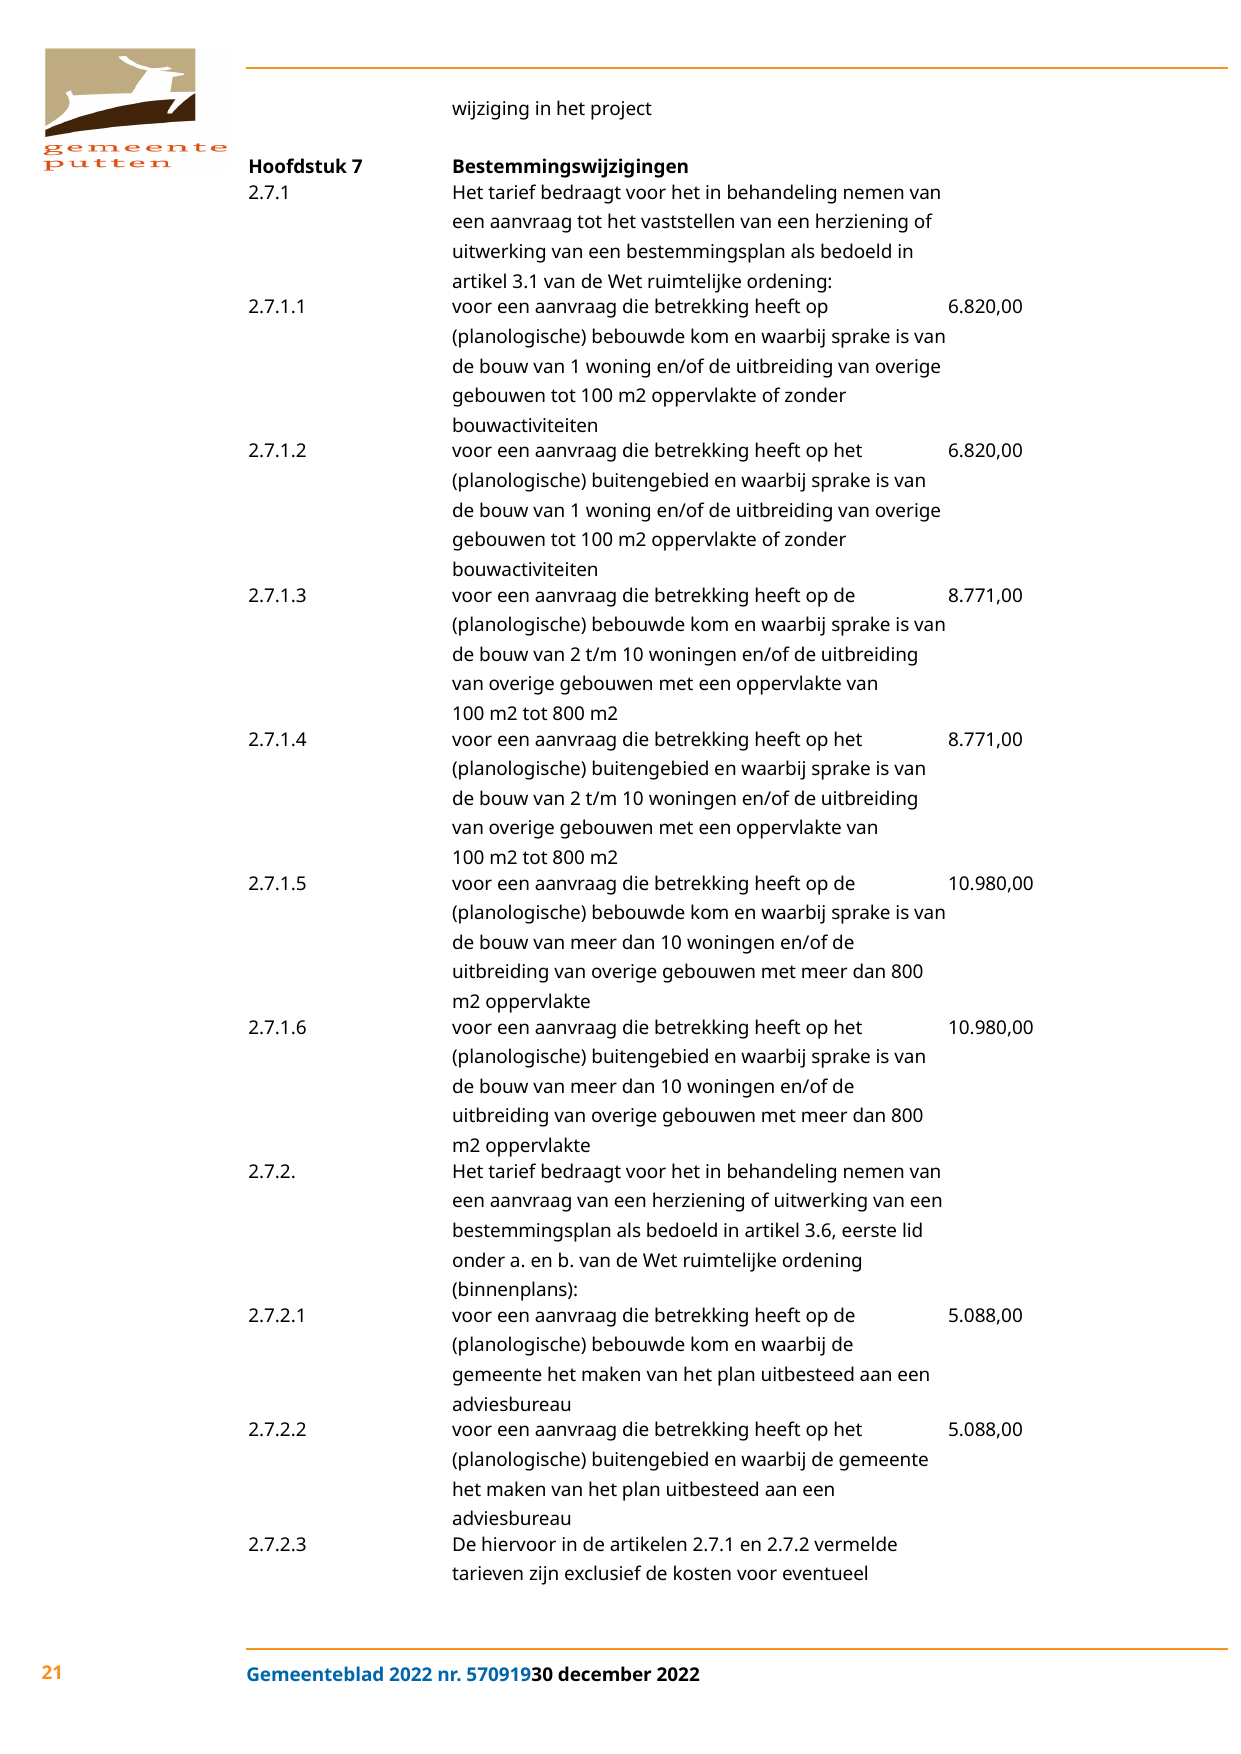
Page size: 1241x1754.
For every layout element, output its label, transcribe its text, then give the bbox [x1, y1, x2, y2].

table_cell voor een aanvraag die betrekking heeft op het (planologische) buitengebied en waarbij sprake is van de bouw van 1 woning en/of de uitbreiding van overige gebouwen tot 100 m2 oppervlakte of zonder bouwactiviteiten [452, 438, 948, 582]
table_cell 2.7.1.2 [248, 438, 452, 582]
table_cell De hiervoor in de artikelen 2.7.1 en 2.7.2 vermelde tarieven zijn exclusief de kosten voor eventueel [452, 1531, 948, 1586]
table_cell voor een aanvraag die betrekking heeft op (planologische) bebouwde kom en waarbij sprake is van de bouw van 1 woning en/of de uitbreiding van overige gebouwen tot 100 m2 oppervlakte of zonder bouwactiviteiten [452, 294, 948, 438]
table_cell 2.7.1.4 [248, 726, 452, 870]
table_cell voor een aanvraag die betrekking heeft op het (planologische) buitengebied en waarbij sprake is van de bouw van meer dan 10 woningen en/of de uitbreiding van overige gebouwen met meer dan 800 m2 oppervlakte [452, 1014, 948, 1158]
table_cell voor een aanvraag die betrekking heeft op de (planologische) bebouwde kom en waarbij de gemeente het maken van het plan uitbesteed aan een adviesbureau [452, 1302, 948, 1417]
table_cell 2.7.1.1 [248, 294, 452, 438]
table_cell voor een aanvraag die betrekking heeft op het (planologische) buitengebied en waarbij de gemeente het maken van het plan uitbesteed aan een adviesbureau [452, 1417, 948, 1531]
table_cell 2.7.2.2 [248, 1417, 452, 1531]
table_cell [948, 95, 1152, 121]
table_cell wijziging in het project [452, 95, 948, 121]
table_cell [948, 1158, 1152, 1302]
table_cell 2.7.2.1 [248, 1302, 452, 1417]
table_cell [248, 95, 452, 121]
table_cell [948, 179, 1152, 294]
table_header [948, 154, 1152, 179]
table_cell 8.771,00 [948, 582, 1152, 726]
table_cell 2.7.1.6 [248, 1014, 452, 1158]
table_cell Het tarief bedraagt voor het in behandeling nemen van een aanvraag tot het vaststellen van een herziening of uitwerking van een bestemmingsplan als bedoeld in artikel 3.1 van de Wet ruimtelijke ordening: [452, 179, 948, 294]
picture [41, 47, 231, 172]
table_header Bestemmingswijzigingen [452, 154, 948, 179]
table_cell 2.7.2.3 [248, 1531, 452, 1586]
table_cell 2.7.2. [248, 1158, 452, 1302]
table_cell voor een aanvraag die betrekking heeft op de (planologische) bebouwde kom en waarbij sprake is van de bouw van meer dan 10 woningen en/of de uitbreiding van overige gebouwen met meer dan 800 m2 oppervlakte [452, 870, 948, 1014]
table_cell 2.7.1.5 [248, 870, 452, 1014]
table_cell 2.7.1.3 [248, 582, 452, 726]
table_header Hoofdstuk 7 [248, 154, 452, 179]
table_cell 10.980,00 [948, 870, 1152, 1014]
table_cell [948, 1531, 1152, 1586]
table_cell 6.820,00 [948, 438, 1152, 582]
table_cell 2.7.1 [248, 179, 452, 294]
table_cell voor een aanvraag die betrekking heeft op de (planologische) bebouwde kom en waarbij sprake is van de bouw van 2 t/m 10 woningen en/of de uitbreiding van overige gebouwen met een oppervlakte van 100 m2 tot 800 m2 [452, 582, 948, 726]
table_cell 5.088,00 [948, 1417, 1152, 1531]
table_cell 8.771,00 [948, 726, 1152, 870]
table_cell 5.088,00 [948, 1302, 1152, 1417]
table_cell 6.820,00 [948, 294, 1152, 438]
table_cell voor een aanvraag die betrekking heeft op het (planologische) buitengebied en waarbij sprake is van de bouw van 2 t/m 10 woningen en/of de uitbreiding van overige gebouwen met een oppervlakte van 100 m2 tot 800 m2 [452, 726, 948, 870]
table_cell 10.980,00 [948, 1014, 1152, 1158]
table_cell Het tarief bedraagt voor het in behandeling nemen van een aanvraag van een herziening of uitwerking van een bestemmingsplan als bedoeld in artikel 3.6, eerste lid onder a. en b. van de Wet ruimtelijke ordening (binnenplans): [452, 1158, 948, 1302]
